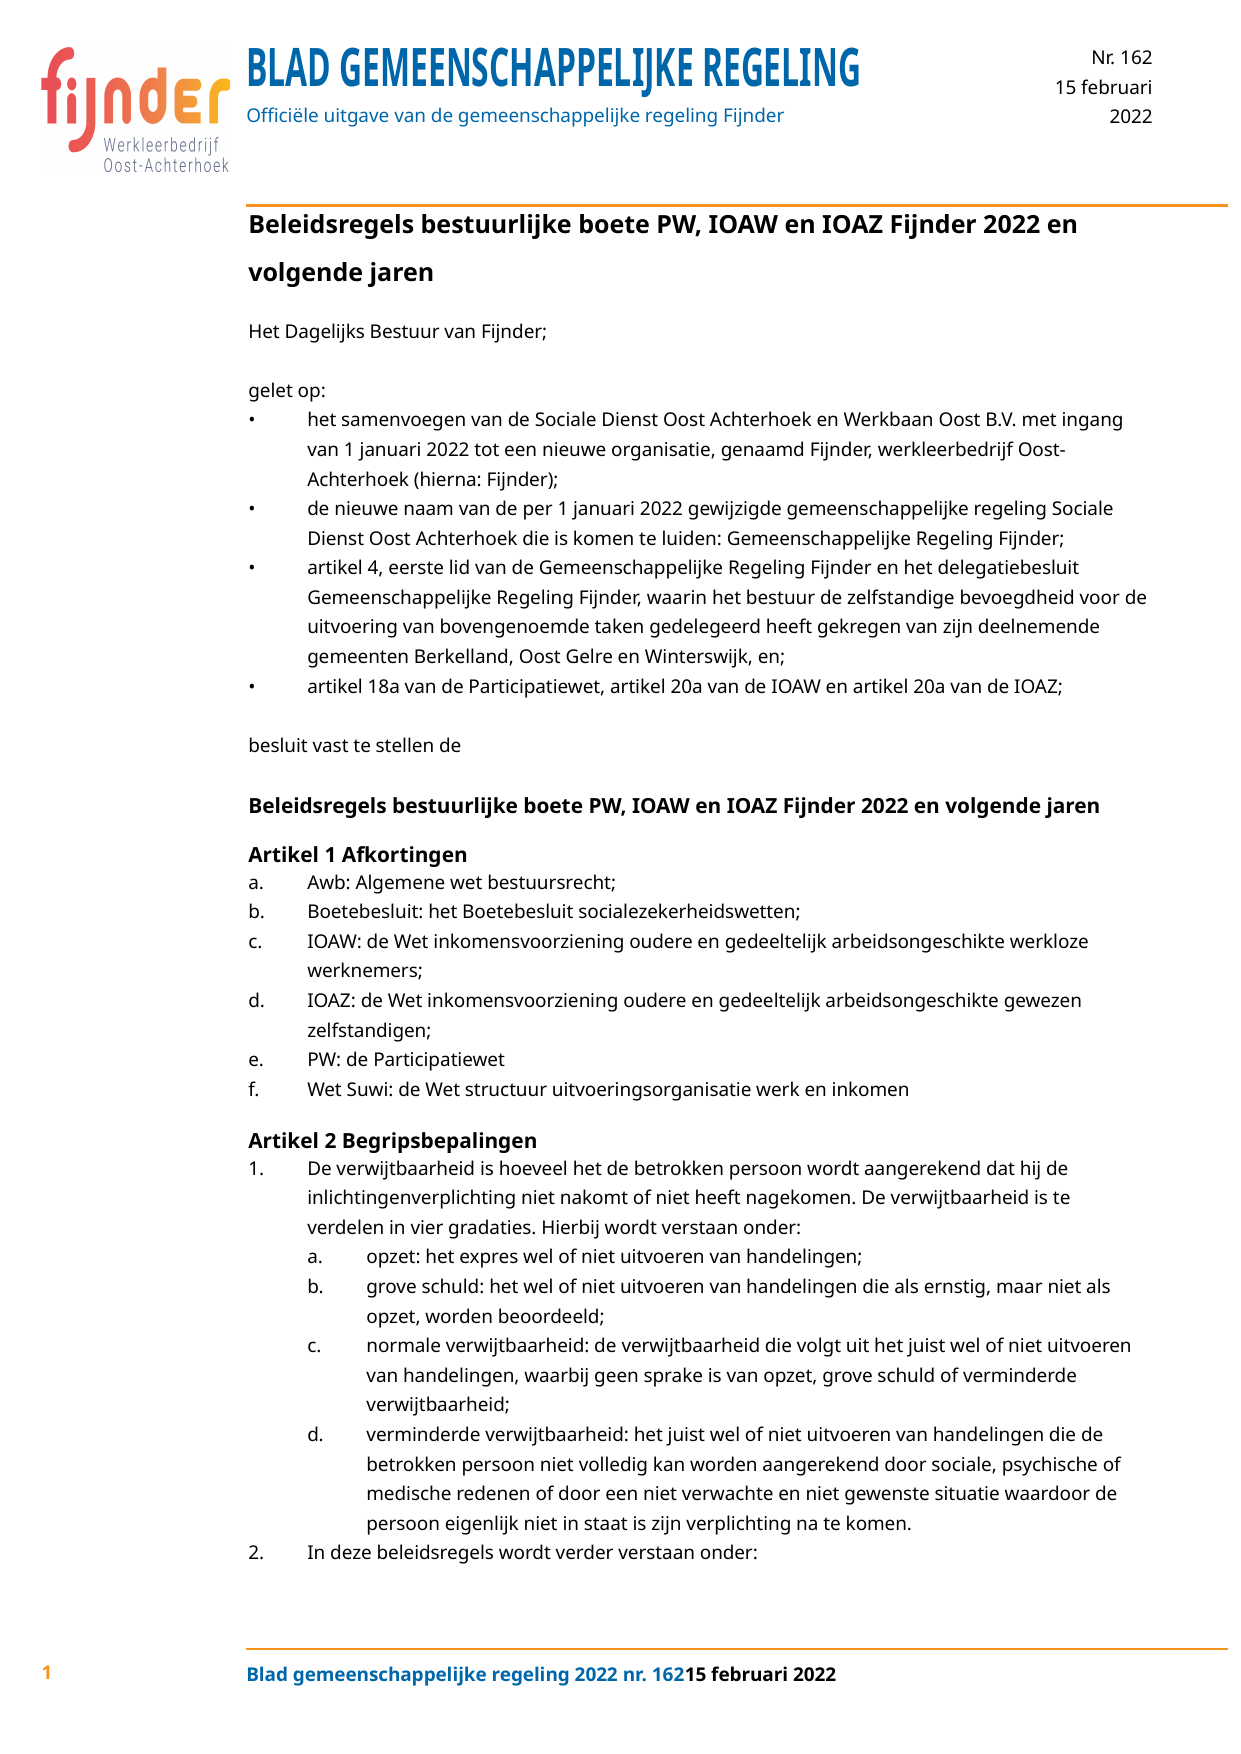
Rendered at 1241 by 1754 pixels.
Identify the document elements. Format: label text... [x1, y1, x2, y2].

text Het Dagelijks Bestuur van Fijnder; [248, 318, 1152, 344]
list IOAZ: de Wet inkomensvoorziening oudere en gedeeltelijk arbeidsongeschikte gewezen zelfstandigen; [248, 987, 1152, 1043]
list artikel 18a van de Participatiewet, artikel 20a van de IOAW en artikel 20a van de IOAZ; [248, 673, 1152, 699]
list Wet Suwi: de Wet structuur uitvoeringsorganisatie werk en inkomen [248, 1076, 1152, 1102]
text gelet op: [248, 377, 1152, 403]
list Awb: Algemene wet bestuursrecht; [248, 869, 1152, 895]
list de nieuwe naam van de per 1 januari 2022 gewijzigde gemeenschappelijke regeling Sociale Dienst Oost Achterhoek die is komen te luiden: Gemeenschappelijke Regeling Fijnder; [248, 495, 1152, 551]
list grove schuld: het wel of niet uitvoeren van handelingen die als ernstig, maar niet als opzet, worden beoordeeld; [307, 1273, 1152, 1328]
text Beleidsregels bestuurlijke boete PW, IOAW en IOAZ Fijnder 2022 en volgende jaren [248, 791, 1152, 820]
text besluit vast te stellen de [248, 732, 1152, 758]
list artikel 4, eerste lid van de Gemeenschappelijke Regeling Fijnder en het delegatiebesluit Gemeenschappelijke Regeling Fijnder, waarin het bestuur de zelfstandige bevoegdheid voor de uitvoering van bovengenoemde taken gedelegeerd heeft gekregen van zijn deelnemende gemeenten Berkelland, Oost Gelre en Winterswijk, en; [248, 554, 1152, 669]
list De verwijtbaarheid is hoeveel het de betrokken persoon wordt aangerekend dat hij de inlichtingenverplichting niet nakomt of niet heeft nagekomen. De verwijtbaarheid is te verdelen in vier gradaties. Hierbij wordt verstaan onder: [248, 1155, 1152, 1240]
list In deze beleidsregels wordt verder verstaan onder: [248, 1539, 1152, 1565]
text Beleidsregels bestuurlijke boete PW, IOAW en IOAZ Fijnder 2022 en volgende jaren [248, 207, 1152, 288]
list normale verwijtbaarheid: de verwijtbaarheid die volgt uit het juist wel of niet uitvoeren van handelingen, waarbij geen sprake is van opzet, grove schuld of verminderde verwijtbaarheid; [307, 1332, 1152, 1417]
list opzet: het expres wel of niet uitvoeren van handelingen; [307, 1244, 1152, 1269]
list het samenvoegen van de Sociale Dienst Oost Achterhoek en Werkbaan Oost B.V. met ingang van 1 januari 2022 tot een nieuwe organisatie, genaamd Fijnder, werkleerbedrijf Oost-Achterhoek (hierna: Fijnder); [248, 407, 1152, 492]
list Boetebesluit: het Boetebesluit socialezekerheidswetten; [248, 898, 1152, 924]
list verminderde verwijtbaarheid: het juist wel of niet uitvoeren van handelingen die de betrokken persoon niet volledig kan worden aangerekend door sociale, psychische of medische redenen of door een niet verwachte en niet gewenste situatie waardoor de persoon eigenlijk niet in staat is zijn verplichting na te komen. [307, 1421, 1152, 1536]
list IOAW: de Wet inkomensvoorziening oudere en gedeeltelijk arbeidsongeschikte werkloze werknemers; [248, 928, 1152, 983]
picture [41, 47, 231, 172]
list PW: de Participatiewet [248, 1046, 1152, 1072]
text Artikel 1 Afkortingen [248, 841, 1152, 869]
text Artikel 2 Begripsbepalingen [248, 1126, 1152, 1155]
